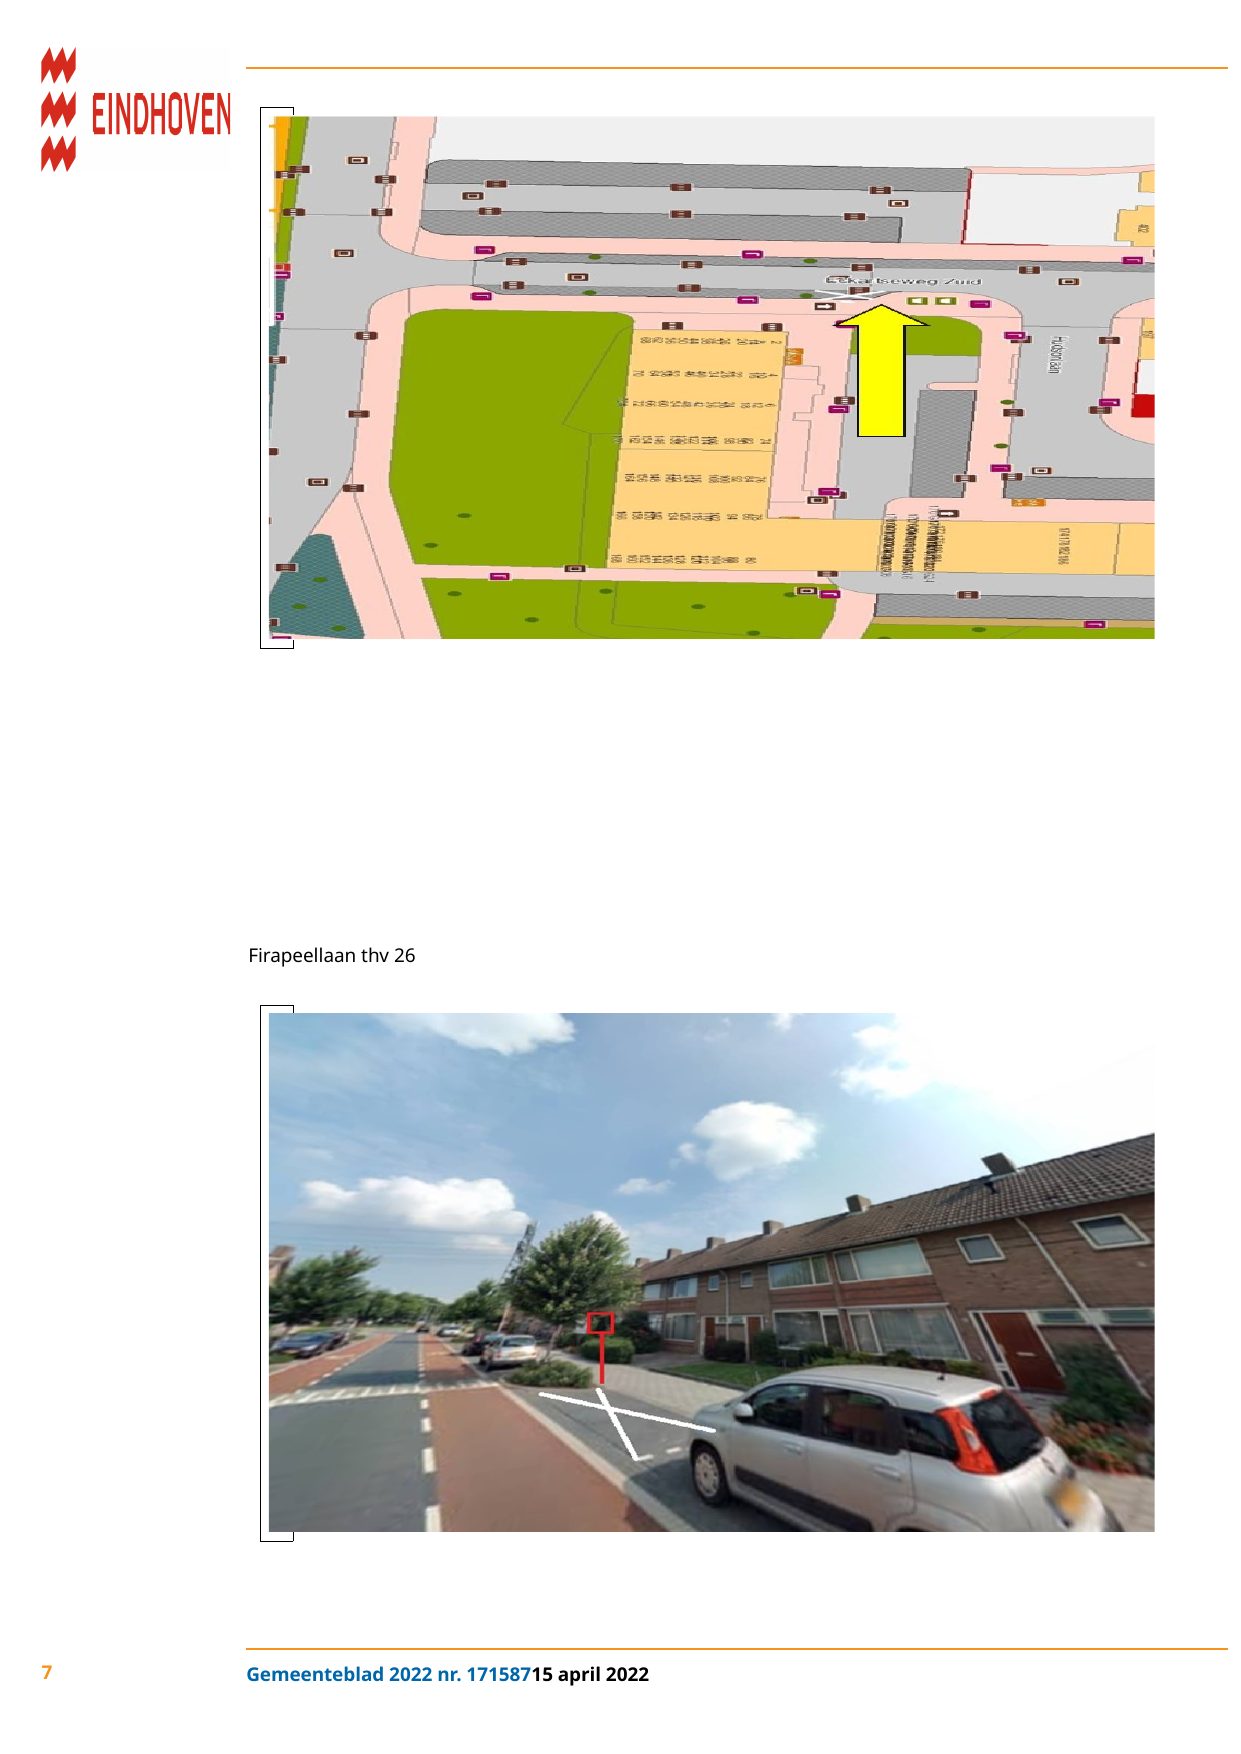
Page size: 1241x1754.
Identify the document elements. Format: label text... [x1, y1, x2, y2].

picture [268, 1013, 1155, 1532]
picture [268, 115, 1155, 640]
text Firapeellaan thv 26 [248, 943, 1152, 968]
picture [41, 47, 231, 172]
